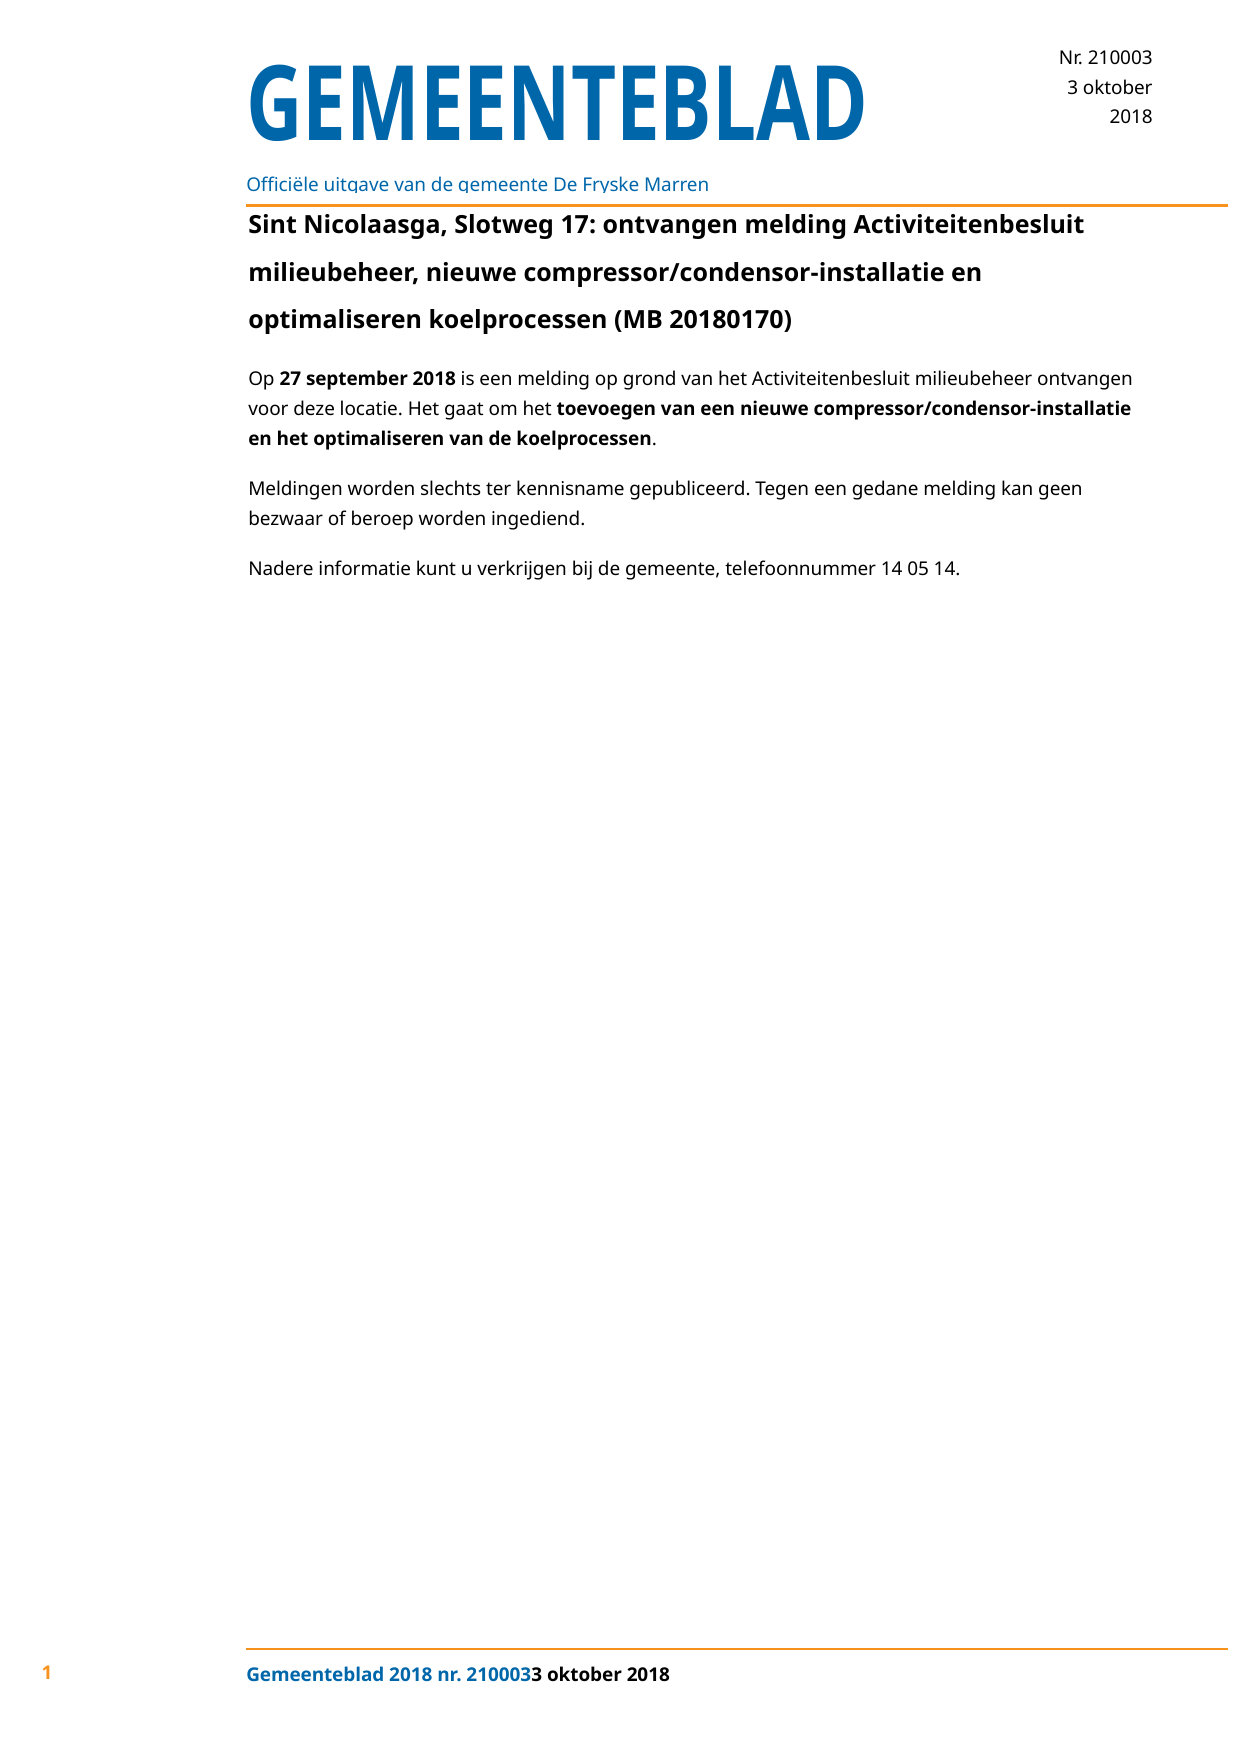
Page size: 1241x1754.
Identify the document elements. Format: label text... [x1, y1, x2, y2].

text Op 27 september 2018 is een melding op grond van het Activiteitenbesluit milieubeheer ontvangen voor deze locatie. Het gaat om het toevoegen van een nieuwe compressor/condensor-installatie en het optimaliseren van de koelprocessen. [248, 366, 1152, 450]
picture [41, 47, 231, 172]
text Meldingen worden slechts ter kennisname gepubliceerd. Tegen een gedane melding kan geen bezwaar of beroep worden ingediend. [248, 475, 1152, 530]
text Sint Nicolaasga, Slotweg 17: ontvangen melding Activiteitenbesluit milieubeheer, nieuwe compressor/condensor-installatie en optimaliseren koelprocessen (MB 20180170) [248, 207, 1152, 336]
text Nadere informatie kunt u verkrijgen bij de gemeente, telefoonnummer 14 05 14. [248, 555, 1152, 581]
